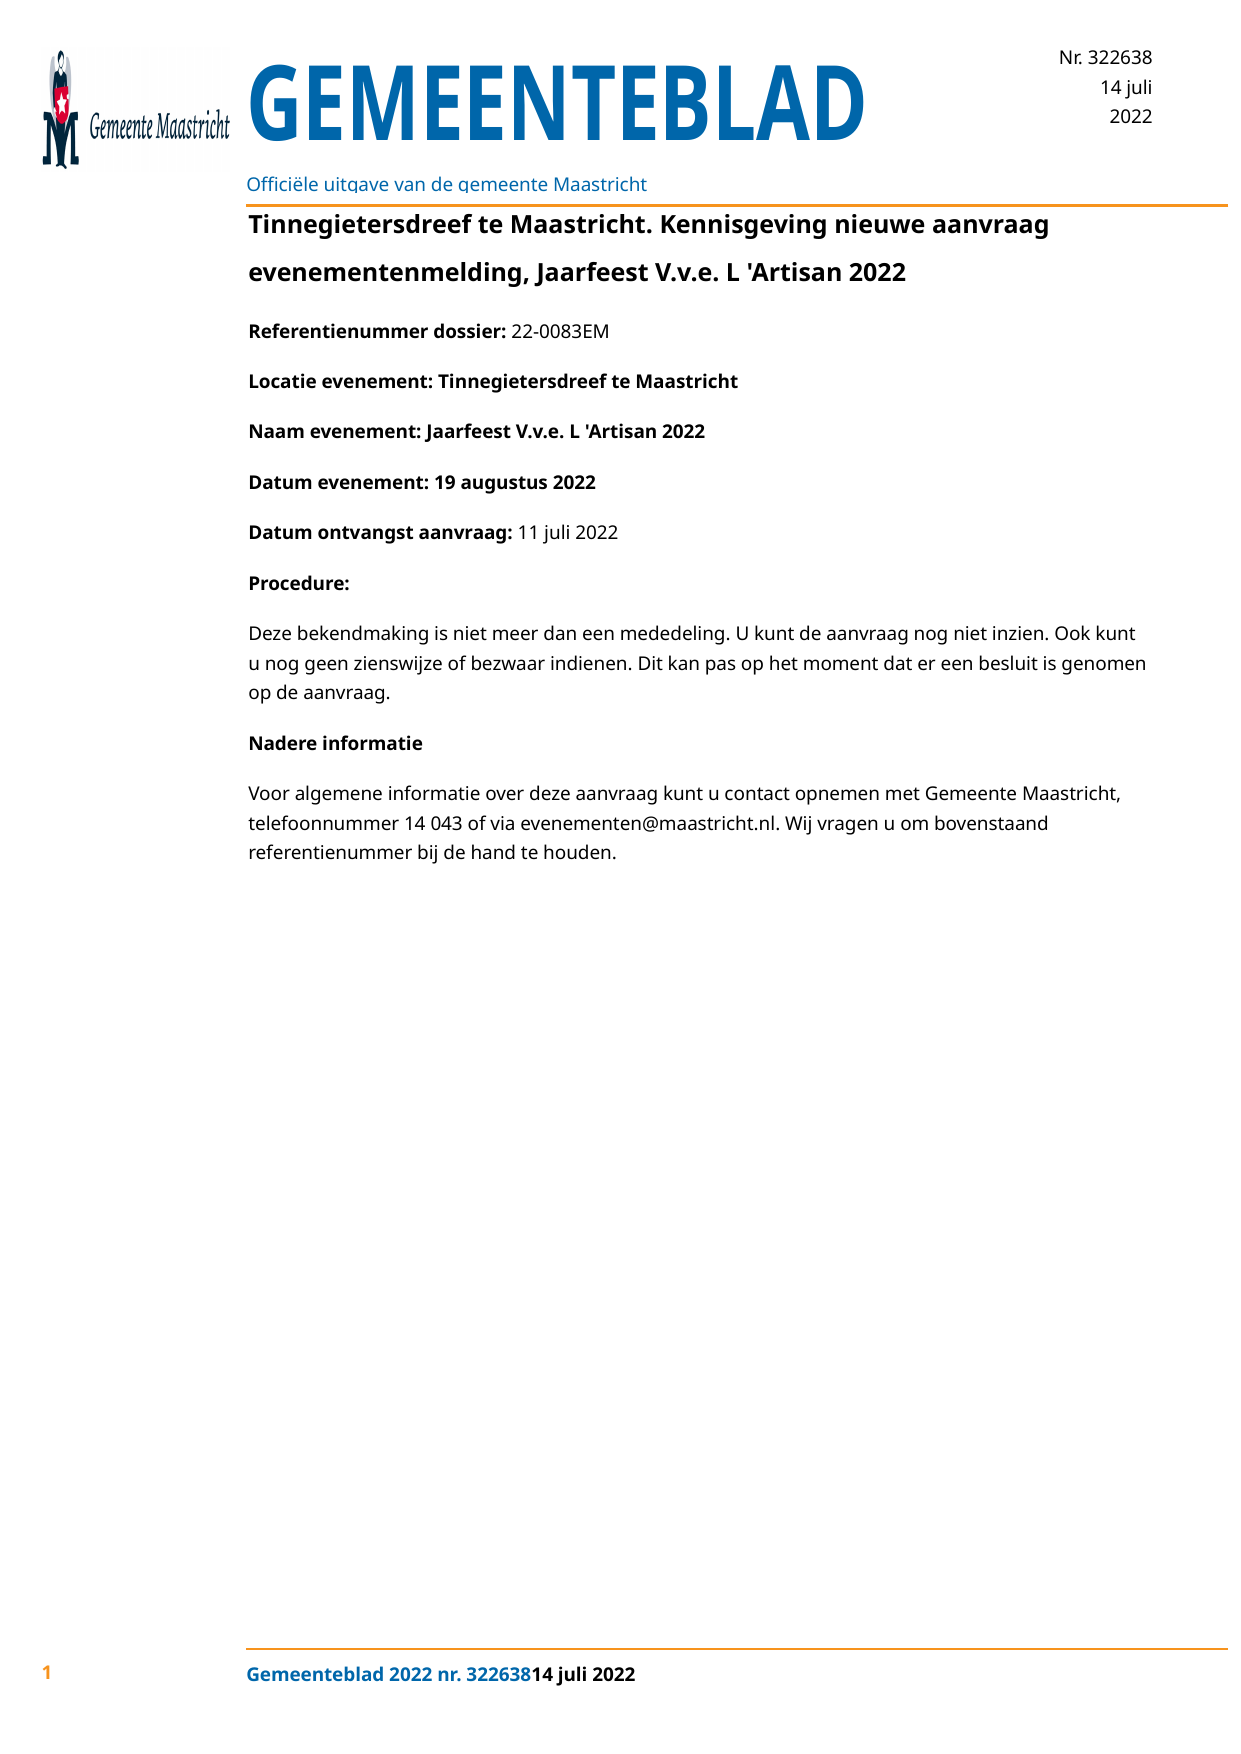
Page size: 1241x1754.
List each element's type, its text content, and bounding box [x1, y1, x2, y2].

text Nadere informatie [248, 730, 1152, 756]
text Locatie evenement: Tinnegietersdreef te Maastricht [248, 368, 1152, 394]
text Datum evenement: 19 augustus 2022 [248, 469, 1152, 495]
text Referentienummer dossier: 22-0083EM [248, 318, 1152, 344]
text Voor algemene informatie over deze aanvraag kunt u contact opnemen met Gemeente Maastricht, telefoonnummer 14 043 of via evenementen@maastricht.nl. Wij vragen u om bovenstaand referentienummer bij de hand te houden. [248, 780, 1152, 865]
text Deze bekendmaking is niet meer dan een mededeling. U kunt de aanvraag nog niet inzien. Ook kunt u nog geen zienswijze of bezwaar indienen. Dit kan pas op het moment dat er een besluit is genomen op de aanvraag. [248, 620, 1152, 705]
text Tinnegietersdreef te Maastricht. Kennisgeving nieuwe aanvraag evenementenmelding, Jaarfeest V.v.e. L 'Artisan 2022 [248, 207, 1152, 288]
text Datum ontvangst aanvraag: 11 juli 2022 [248, 519, 1152, 545]
text Naam evenement: Jaarfeest V.v.e. L 'Artisan 2022 [248, 419, 1152, 444]
text Procedure: [248, 570, 1152, 596]
picture [41, 47, 231, 172]
